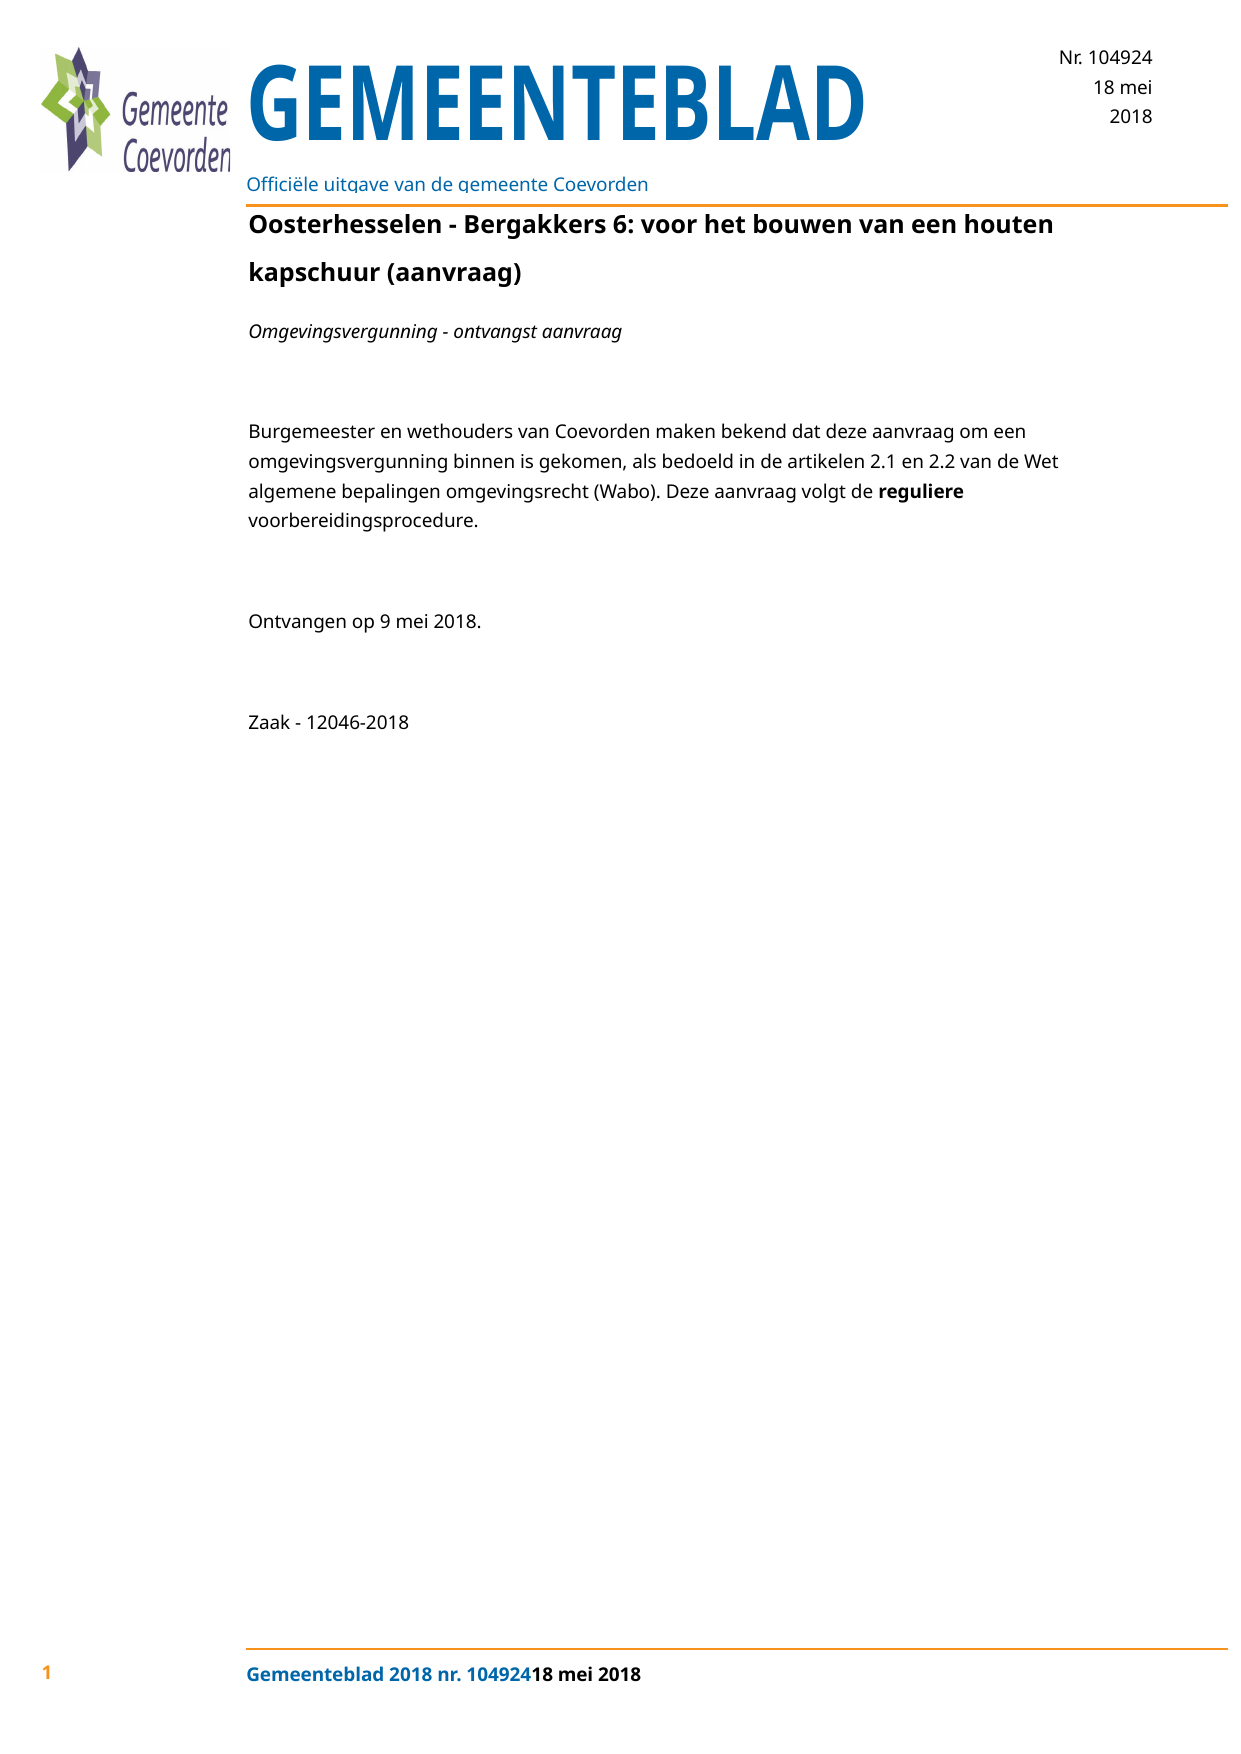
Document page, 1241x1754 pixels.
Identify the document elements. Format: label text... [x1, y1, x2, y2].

text Zaak - 12046-2018 [248, 709, 1152, 735]
text Ontvangen op 9 mei 2018. [248, 608, 1152, 634]
text Burgemeester en wethouders van Coevorden maken bekend dat deze aanvraag om een omgevingsvergunning binnen is gekomen, als bedoeld in de artikelen 2.1 en 2.2 van de Wet algemene bepalingen omgevingsrecht (Wabo). Deze aanvraag volgt de reguliere voorbereidingsprocedure. [248, 419, 1152, 533]
text Omgevingsvergunning - ontvangst aanvraag [248, 318, 1152, 344]
text Oosterhesselen - Bergakkers 6: voor het bouwen van een houten kapschuur (aanvraag) [248, 207, 1152, 288]
picture [41, 47, 231, 172]
